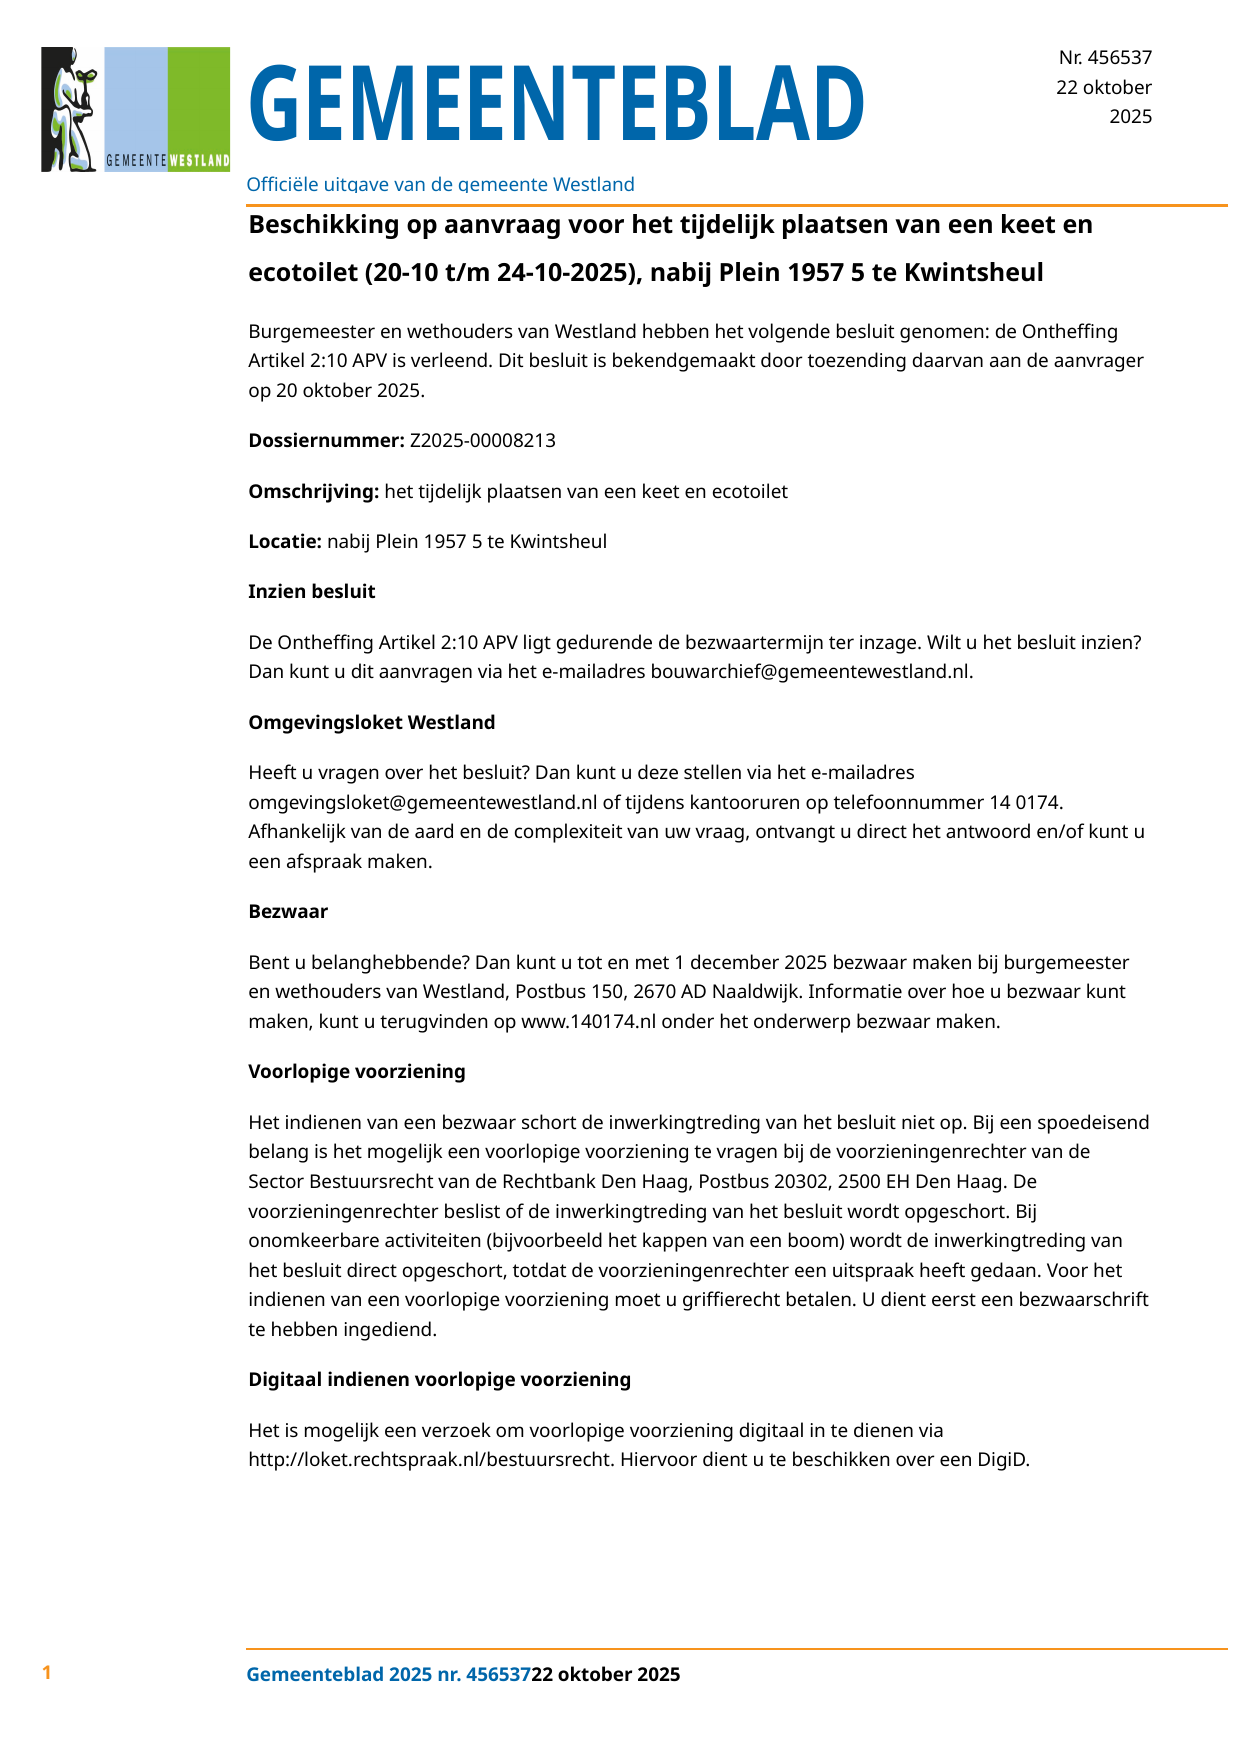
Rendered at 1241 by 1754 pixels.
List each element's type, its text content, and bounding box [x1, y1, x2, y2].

text Omschrijving: het tijdelijk plaatsen van een keet en ecotoilet [248, 478, 1152, 504]
text Heeft u vragen over het besluit? Dan kunt u deze stellen via het e-mailadres omgevingsloket@gemeentewestland.nl of tijdens kantooruren op telefoonnummer 14 0174. Afhankelijk van de aard en de complexiteit van uw vraag, ontvangt u direct het antwoord en/of kunt u een afspraak maken. [248, 759, 1152, 874]
text Inzien besluit [248, 579, 1152, 604]
text Locatie: nabij Plein 1957 5 te Kwintsheul [248, 528, 1152, 554]
text Bezwaar [248, 899, 1152, 924]
text Burgemeester en wethouders van Westland hebben het volgende besluit genomen: de Ontheffing Artikel 2:10 APV is verleend. Dit besluit is bekendgemaakt door toezending daarvan aan de aanvrager op 20 oktober 2025. [248, 318, 1152, 403]
text Het is mogelijk een verzoek om voorlopige voorziening digitaal in te dienen via http://loket.rechtspraak.nl/bestuursrecht. Hiervoor dient u te beschikken over een DigiD. [248, 1417, 1152, 1472]
text Beschikking op aanvraag voor het tijdelijk plaatsen van een keet en ecotoilet (20-10 t/m 24-10-2025), nabij Plein 1957 5 te Kwintsheul [248, 207, 1152, 288]
text Digitaal indienen voorlopige voorziening [248, 1367, 1152, 1392]
picture [41, 47, 231, 172]
text De Ontheffing Artikel 2:10 APV ligt gedurende de bezwaartermijn ter inzage. Wilt u het besluit inzien? Dan kunt u dit aanvragen via het e-mailadres bouwarchief@gemeentewestland.nl. [248, 629, 1152, 684]
text Dossiernummer: Z2025-00008213 [248, 427, 1152, 453]
text Bent u belanghebbende? Dan kunt u tot en met 1 december 2025 bezwaar maken bij burgemeester en wethouders van Westland, Postbus 150, 2670 AD Naaldwijk. Informatie over hoe u bezwaar kunt maken, kunt u terugvinden op www.140174.nl onder het onderwerp bezwaar maken. [248, 949, 1152, 1034]
text Voorlopige voorziening [248, 1059, 1152, 1084]
text Omgevingsloket Westland [248, 709, 1152, 735]
text Het indienen van een bezwaar schort de inwerkingtreding van het besluit niet op. Bij een spoedeisend belang is het mogelijk een voorlopige voorziening te vragen bij de voorzieningenrechter van de Sector Bestuursrecht van de Rechtbank Den Haag, Postbus 20302, 2500 EH Den Haag. De voorzieningenrechter beslist of de inwerkingtreding van het besluit wordt opgeschort. Bij onomkeerbare activiteiten (bijvoorbeeld het kappen van een boom) wordt de inwerkingtreding van het besluit direct opgeschort, totdat de voorzieningenrechter een uitspraak heeft gedaan. Voor het indienen van een voorlopige voorziening moet u griffierecht betalen. U dient eerst een bezwaarschrift te hebben ingediend. [248, 1109, 1152, 1342]
